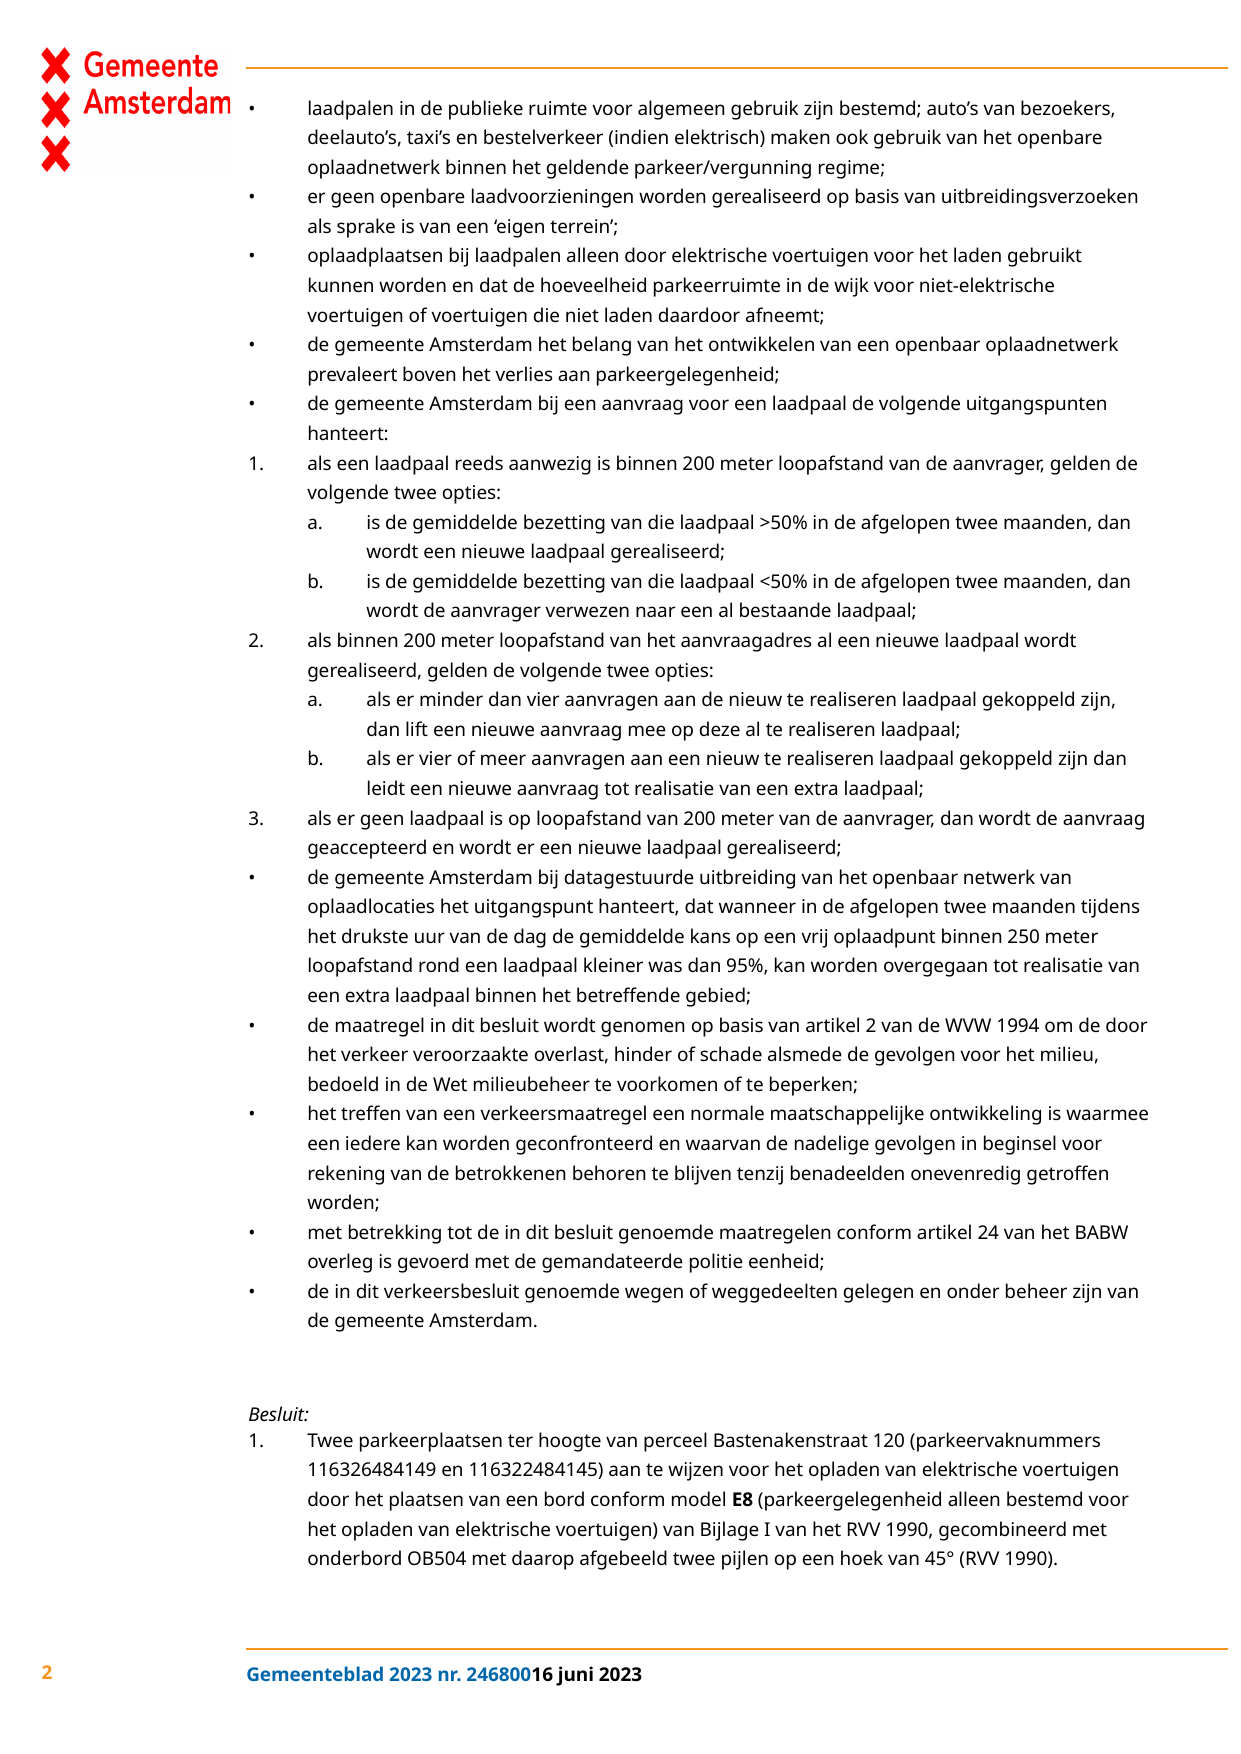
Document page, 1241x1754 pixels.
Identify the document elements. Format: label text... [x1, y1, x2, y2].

list de in dit verkeersbesluit genoemde wegen of weggedeelten gelegen en onder beheer zijn van de gemeente Amsterdam. [248, 1278, 1152, 1333]
picture [41, 47, 231, 172]
list als er vier of meer aanvragen aan een nieuw te realiseren laadpaal gekoppeld zijn dan leidt een nieuwe aanvraag tot realisatie van een extra laadpaal; [307, 746, 1152, 801]
list als een laadpaal reeds aanwezig is binnen 200 meter loopafstand van de aanvrager, gelden de volgende twee opties: [248, 450, 1152, 505]
list de gemeente Amsterdam bij een aanvraag voor een laadpaal de volgende uitgangspunten hanteert: [248, 391, 1152, 446]
list er geen openbare laadvoorzieningen worden gerealiseerd op basis van uitbreidingsverzoeken als sprake is van een ‘eigen terrein’; [248, 183, 1152, 239]
list oplaadplaatsen bij laadpalen alleen door elektrische voertuigen voor het laden gebruikt kunnen worden en dat de hoeveelheid parkeerruimte in de wijk voor niet-elektrische voertuigen of voertuigen die niet laden daardoor afneemt; [248, 243, 1152, 328]
list de gemeente Amsterdam het belang van het ontwikkelen van een openbaar oplaadnetwerk prevaleert boven het verlies aan parkeergelegenheid; [248, 331, 1152, 387]
list als er geen laadpaal is op loopafstand van 200 meter van de aanvrager, dan wordt de aanvraag geaccepteerd en wordt er een nieuwe laadpaal gerealiseerd; [248, 805, 1152, 860]
text Besluit: [248, 1401, 1152, 1427]
list met betrekking tot de in dit besluit genoemde maatregelen conform artikel 24 van het BABW overleg is gevoerd met de gemandateerde politie eenheid; [248, 1219, 1152, 1274]
list als binnen 200 meter loopafstand van het aanvraagadres al een nieuwe laadpaal wordt gerealiseerd, gelden de volgende twee opties: [248, 627, 1152, 683]
list de gemeente Amsterdam bij datagestuurde uitbreiding van het openbaar netwerk van oplaadlocaties het uitgangspunt hanteert, dat wanneer in de afgelopen twee maanden tijdens het drukste uur van de dag de gemiddelde kans op een vrij oplaadpunt binnen 250 meter loopafstand rond een laadpaal kleiner was dan 95%, kan worden overgegaan tot realisatie van een extra laadpaal binnen het betreffende gebied; [248, 864, 1152, 1008]
list Twee parkeerplaatsen ter hoogte van perceel Bastenakenstraat 120 (parkeervaknummers 116326484149 en 116322484145) aan te wijzen voor het opladen van elektrische voertuigen door het plaatsen van een bord conform model E8 (parkeergelegenheid alleen bestemd voor het opladen van elektrische voertuigen) van Bijlage I van het RVV 1990, gecombineerd met onderbord OB504 met daarop afgebeeld twee pijlen op een hoek van 45° (RVV 1990). [248, 1427, 1152, 1571]
list als er minder dan vier aanvragen aan de nieuw te realiseren laadpaal gekoppeld zijn, dan lift een nieuwe aanvraag mee op deze al te realiseren laadpaal; [307, 686, 1152, 742]
list is de gemiddelde bezetting van die laadpaal <50% in de afgelopen twee maanden, dan wordt de aanvrager verwezen naar een al bestaande laadpaal; [307, 568, 1152, 623]
list is de gemiddelde bezetting van die laadpaal >50% in de afgelopen twee maanden, dan wordt een nieuwe laadpaal gerealiseerd; [307, 509, 1152, 564]
list de maatregel in dit besluit wordt genomen op basis van artikel 2 van de WVW 1994 om de door het verkeer veroorzaakte overlast, hinder of schade alsmede de gevolgen voor het milieu, bedoeld in de Wet milieubeheer te voorkomen of te beperken; [248, 1012, 1152, 1097]
list het treffen van een verkeersmaatregel een normale maatschappelijke ontwikkeling is waarmee een iedere kan worden geconfronteerd en waarvan de nadelige gevolgen in beginsel voor rekening van de betrokkenen behoren te blijven tenzij benadeelden onevenredig getroffen worden; [248, 1101, 1152, 1215]
list laadpalen in de publieke ruimte voor algemeen gebruik zijn bestemd; auto’s van bezoekers, deelauto’s, taxi’s en bestelverkeer (indien elektrisch) maken ook gebruik van het openbare oplaadnetwerk binnen het geldende parkeer/vergunning regime; [248, 95, 1152, 180]
